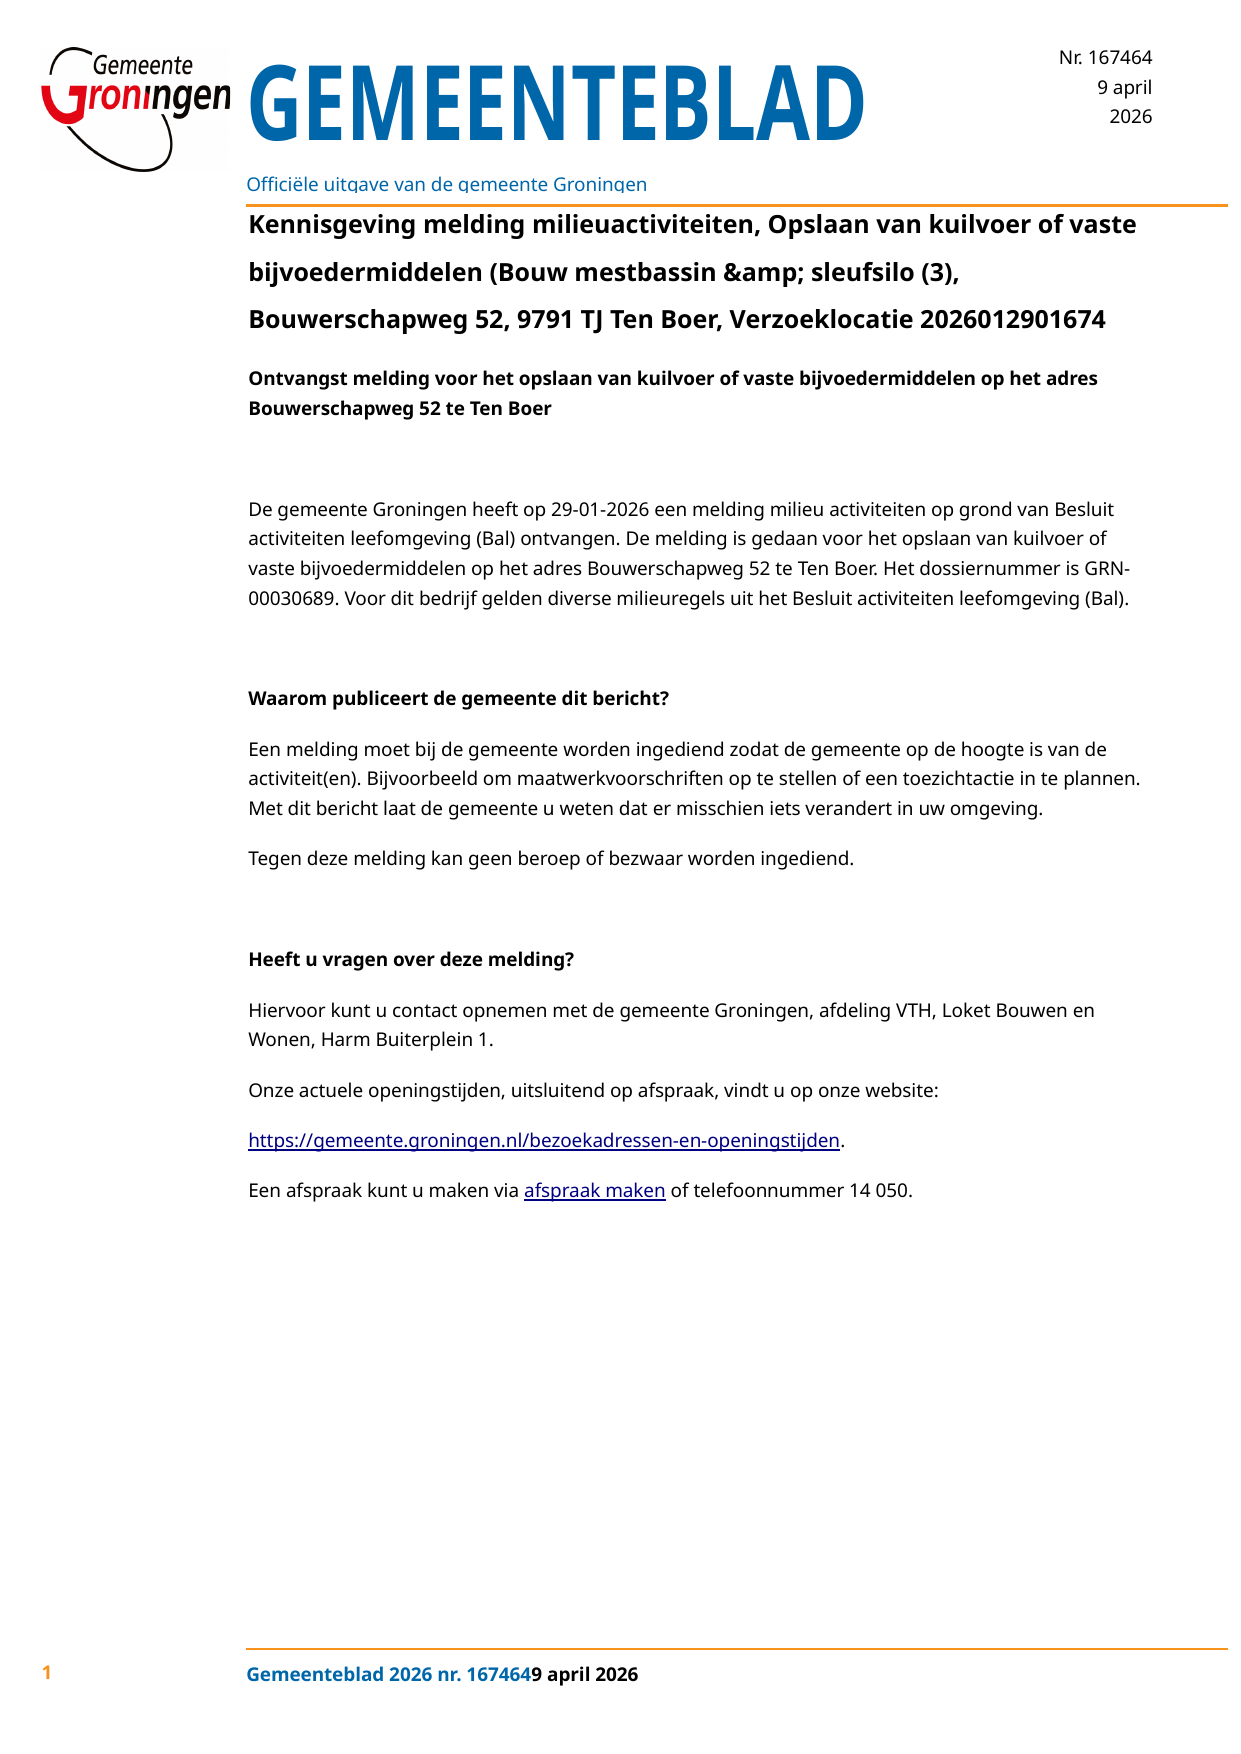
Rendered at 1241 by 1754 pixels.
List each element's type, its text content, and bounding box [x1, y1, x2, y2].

text Kennisgeving melding milieuactiviteiten, Opslaan van kuilvoer of vaste bijvoedermiddelen (Bouw mestbassin &amp; sleufsilo (3), Bouwerschapweg 52, 9791 TJ Ten Boer, Verzoeklocatie 2026012901674 [248, 207, 1152, 336]
text Heeft u vragen over deze melding? [248, 946, 1152, 972]
text Een afspraak kunt u maken via afspraak maken of telefoonnummer 14 050. [248, 1178, 1152, 1203]
text Tegen deze melding kan geen beroep of bezwaar worden ingediend. [248, 846, 1152, 871]
text https://gemeente.groningen.nl/bezoekadressen-en-openingstijden. [248, 1127, 1152, 1153]
text Ontvangst melding voor het opslaan van kuilvoer of vaste bijvoedermiddelen op het adres Bouwerschapweg 52 te Ten Boer [248, 366, 1152, 421]
picture [41, 47, 231, 172]
text Waarom publiceert de gemeente dit bericht? [248, 686, 1152, 711]
text Onze actuele openingstijden, uitsluitend op afspraak, vindt u op onze website: [248, 1077, 1152, 1102]
text Hiervoor kunt u contact opnemen met de gemeente Groningen, afdeling VTH, Loket Bouwen en Wonen, Harm Buiterplein 1. [248, 997, 1152, 1052]
text De gemeente Groningen heeft op 29-01-2026 een melding milieu activiteiten op grond van Besluit activiteiten leefomgeving (Bal) ontvangen. De melding is gedaan voor het opslaan van kuilvoer of vaste bijvoedermiddelen op het adres Bouwerschapweg 52 te Ten Boer. Het dossiernummer is GRN-00030689. Voor dit bedrijf gelden diverse milieuregels uit het Besluit activiteiten leefomgeving (Bal). [248, 496, 1152, 610]
text Een melding moet bij de gemeente worden ingediend zodat de gemeente op de hoogte is van de activiteit(en). Bijvoorbeeld om maatwerkvoorschriften op te stellen of een toezichtactie in te plannen. Met dit bericht laat de gemeente u weten dat er misschien iets verandert in uw omgeving. [248, 736, 1152, 821]
